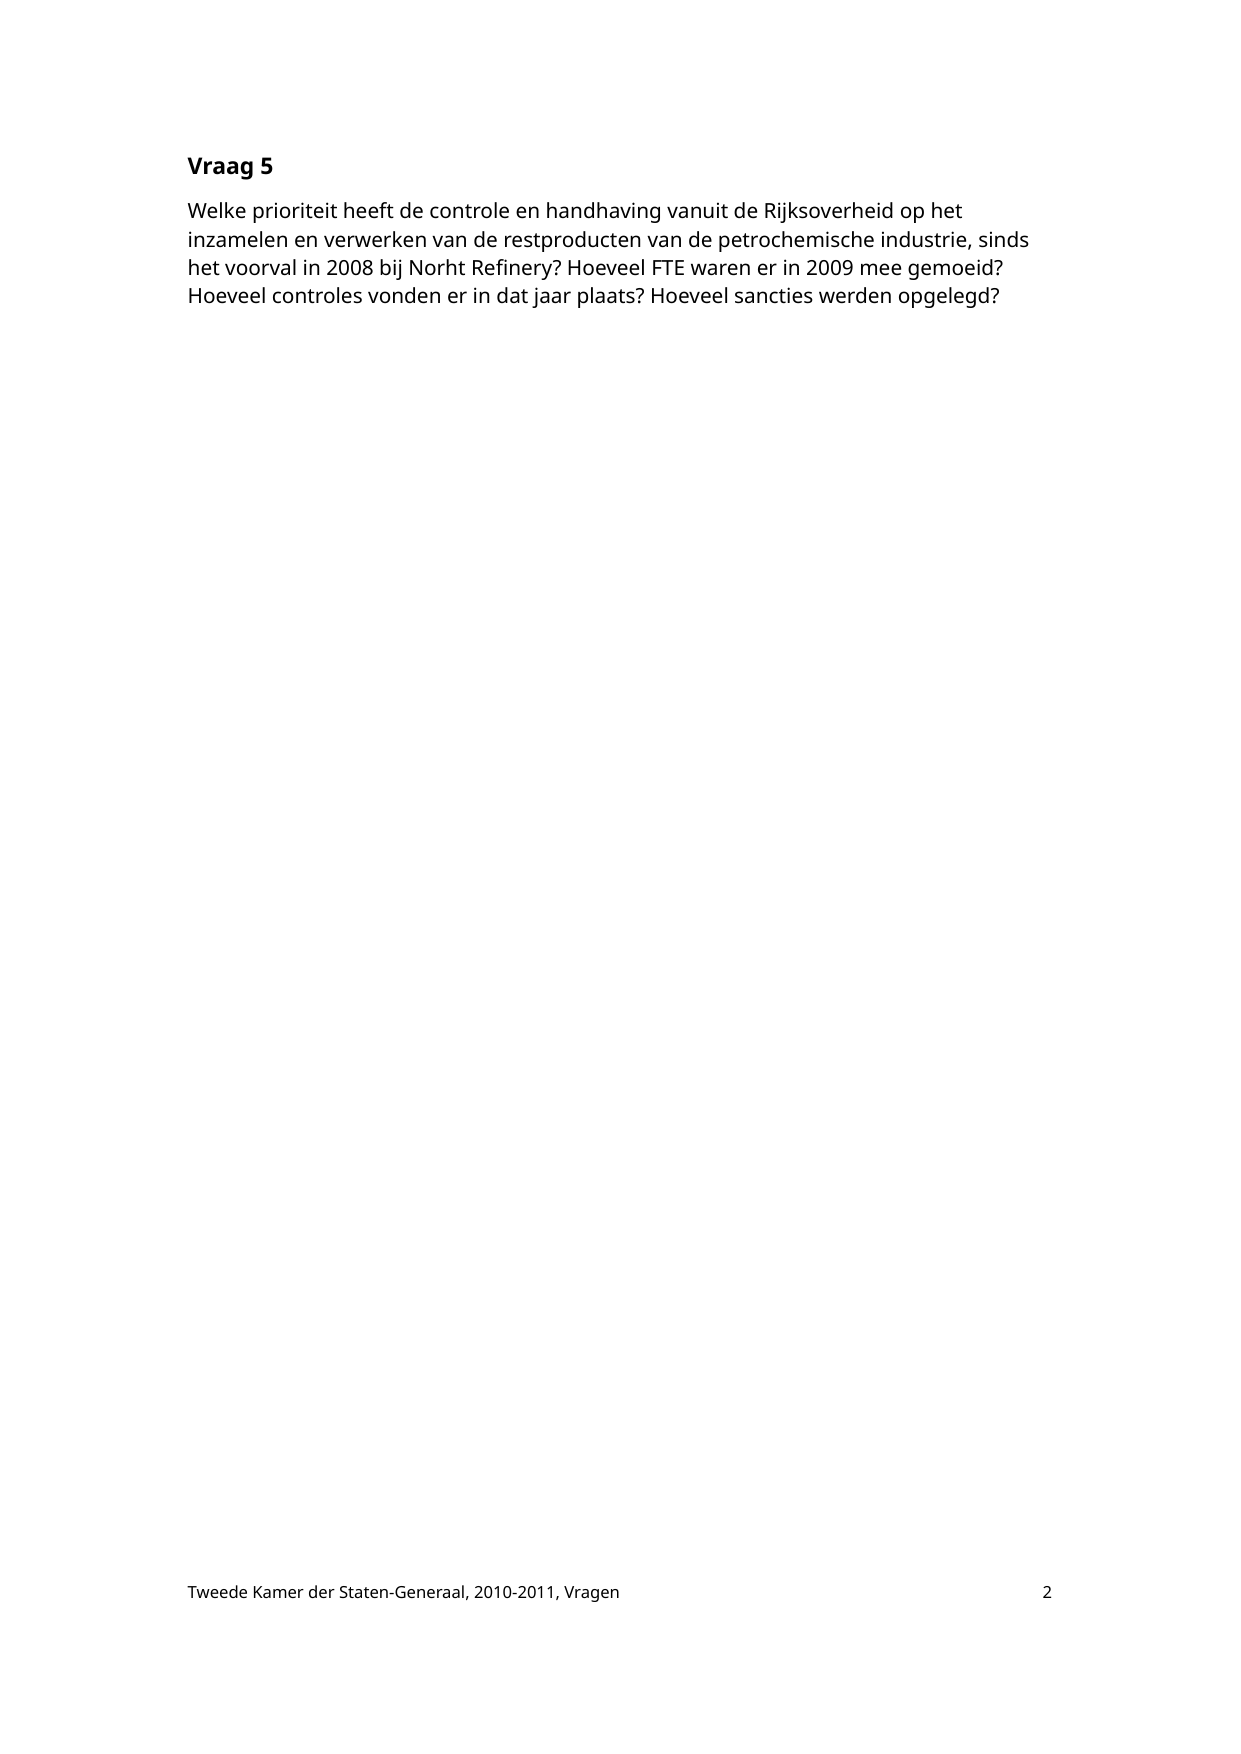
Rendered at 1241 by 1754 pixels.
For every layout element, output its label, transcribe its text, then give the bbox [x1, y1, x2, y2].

text Welke prioriteit heeft de controle en handhaving vanuit de Rijksoverheid op het inzamelen en verwerken van de restproducten van de petrochemische industrie, sinds het voorval in 2008 bij Norht Refinery? Hoeveel FTE waren er in 2009 mee gemoeid? Hoeveel controles vonden er in dat jaar plaats? Hoeveel sancties werden opgelegd? [187, 196, 1053, 310]
subtitle Vraag 5 [187, 150, 1053, 181]
